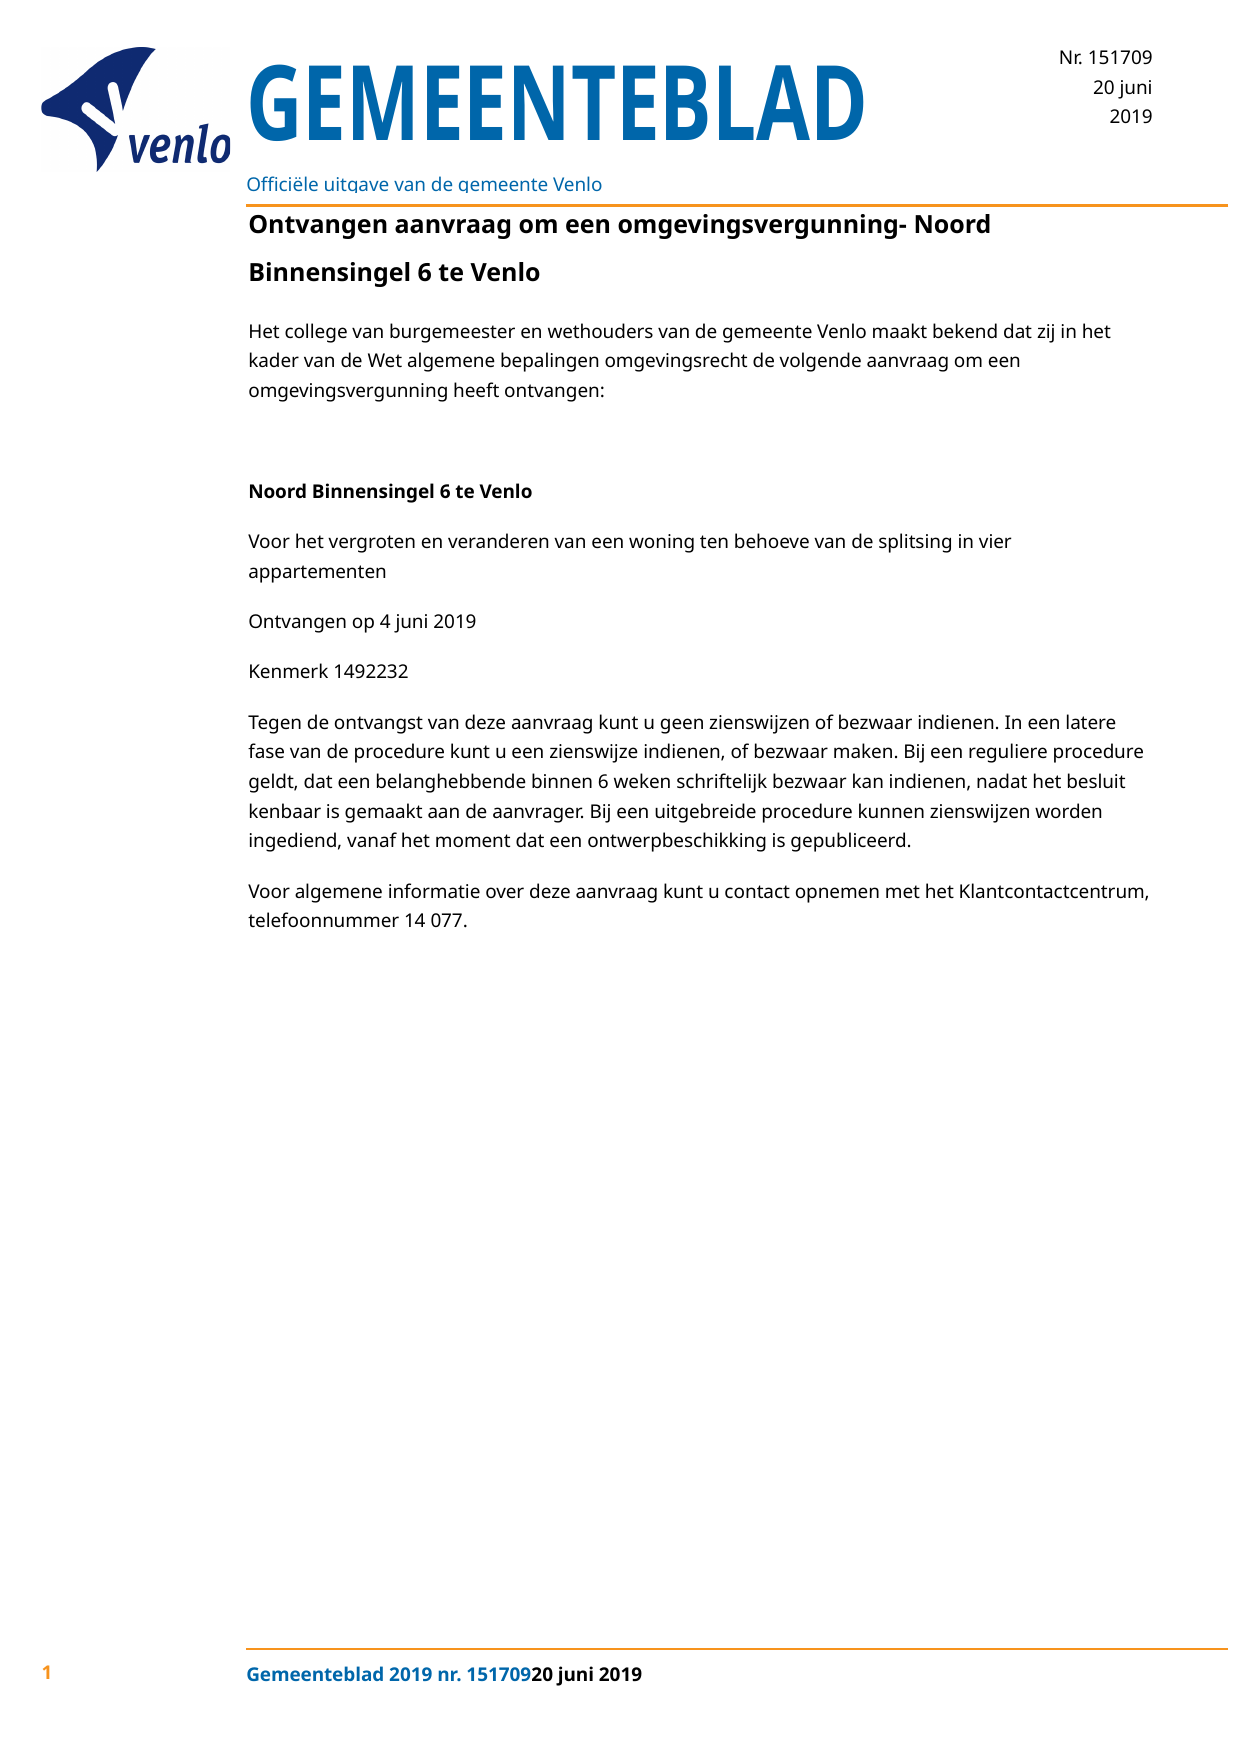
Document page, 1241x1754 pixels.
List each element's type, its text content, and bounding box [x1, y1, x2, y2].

text Voor het vergroten en veranderen van een woning ten behoeve van de splitsing in vier appartementen [248, 528, 1152, 584]
text Noord Binnensingel 6 te Venlo [248, 478, 1152, 504]
text Tegen de ontvangst van deze aanvraag kunt u geen zienswijzen of bezwaar indienen. In een latere fase van de procedure kunt u een zienswijze indienen, of bezwaar maken. Bij een reguliere procedure geldt, dat een belanghebbende binnen 6 weken schriftelijk bezwaar kan indienen, nadat het besluit kenbaar is gemaakt aan de aanvrager. Bij een uitgebreide procedure kunnen zienswijzen worden ingediend, vanaf het moment dat een ontwerpbeschikking is gepubliceerd. [248, 709, 1152, 853]
text Ontvangen op 4 juni 2019 [248, 608, 1152, 634]
picture [41, 47, 231, 172]
text Voor algemene informatie over deze aanvraag kunt u contact opnemen met het Klantcontactcentrum, telefoonnummer 14 077. [248, 878, 1152, 933]
text Ontvangen aanvraag om een omgevingsvergunning- Noord Binnensingel 6 te Venlo [248, 207, 1152, 288]
text Kenmerk 1492232 [248, 659, 1152, 684]
text Het college van burgemeester en wethouders van de gemeente Venlo maakt bekend dat zij in het kader van de Wet algemene bepalingen omgevingsrecht de volgende aanvraag om een omgevingsvergunning heeft ontvangen: [248, 318, 1152, 403]
